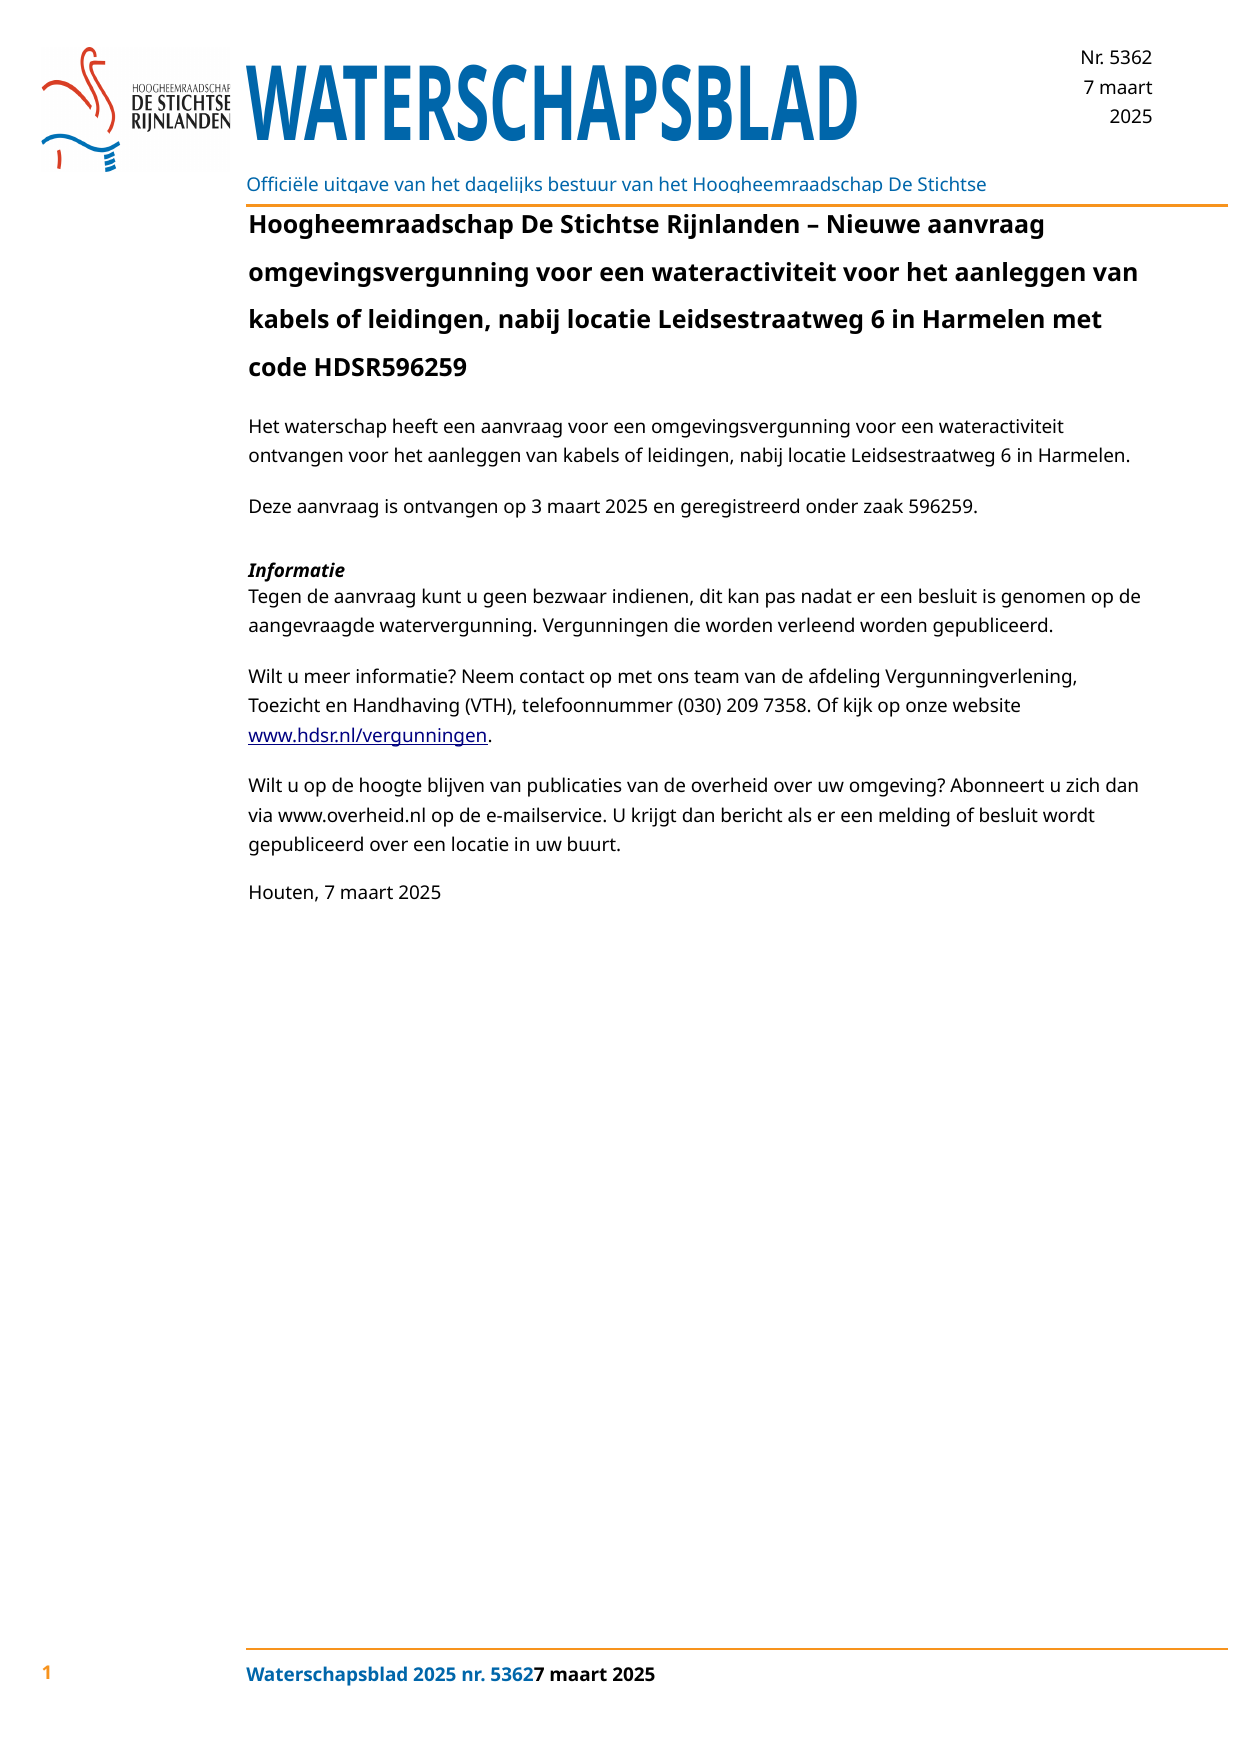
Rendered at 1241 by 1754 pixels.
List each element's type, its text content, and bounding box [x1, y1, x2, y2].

text Informatie [248, 557, 1152, 583]
text Deze aanvraag is ontvangen op 3 maart 2025 en geregistreerd onder zaak 596259. [248, 493, 1152, 519]
text Wilt u meer informatie? Neem contact op met ons team van de afdeling Vergunningverlening, Toezicht en Handhaving (VTH), telefoonnummer (030) 209 7358. Of kijk op onze website www.hdsr.nl/vergunningen. [248, 663, 1152, 748]
text Wilt u op de hoogte blijven van publicaties van de overheid over uw omgeving? Abonneert u zich dan via www.overheid.nl op de e-mailservice. U krijgt dan bericht als er een melding of besluit wordt gepubliceerd over een locatie in uw buurt. [248, 772, 1152, 857]
text Houten, 7 maart 2025 [248, 879, 1152, 905]
text Hoogheemraadschap De Stichtse Rijnlanden – Nieuwe aanvraag omgevingsvergunning voor een wateractiviteit voor het aanleggen van kabels of leidingen, nabij locatie Leidsestraatweg 6 in Harmelen met code HDSR596259 [248, 207, 1152, 384]
text Tegen de aanvraag kunt u geen bezwaar indienen, dit kan pas nadat er een besluit is genomen op de aangevraagde watervergunning. Vergunningen die worden verleend worden gepubliceerd. [248, 583, 1152, 638]
text Het waterschap heeft een aanvraag voor een omgevingsvergunning voor een wateractiviteit ontvangen voor het aanleggen van kabels of leidingen, nabij locatie Leidsestraatweg 6 in Harmelen. [248, 413, 1152, 468]
picture [41, 47, 231, 172]
